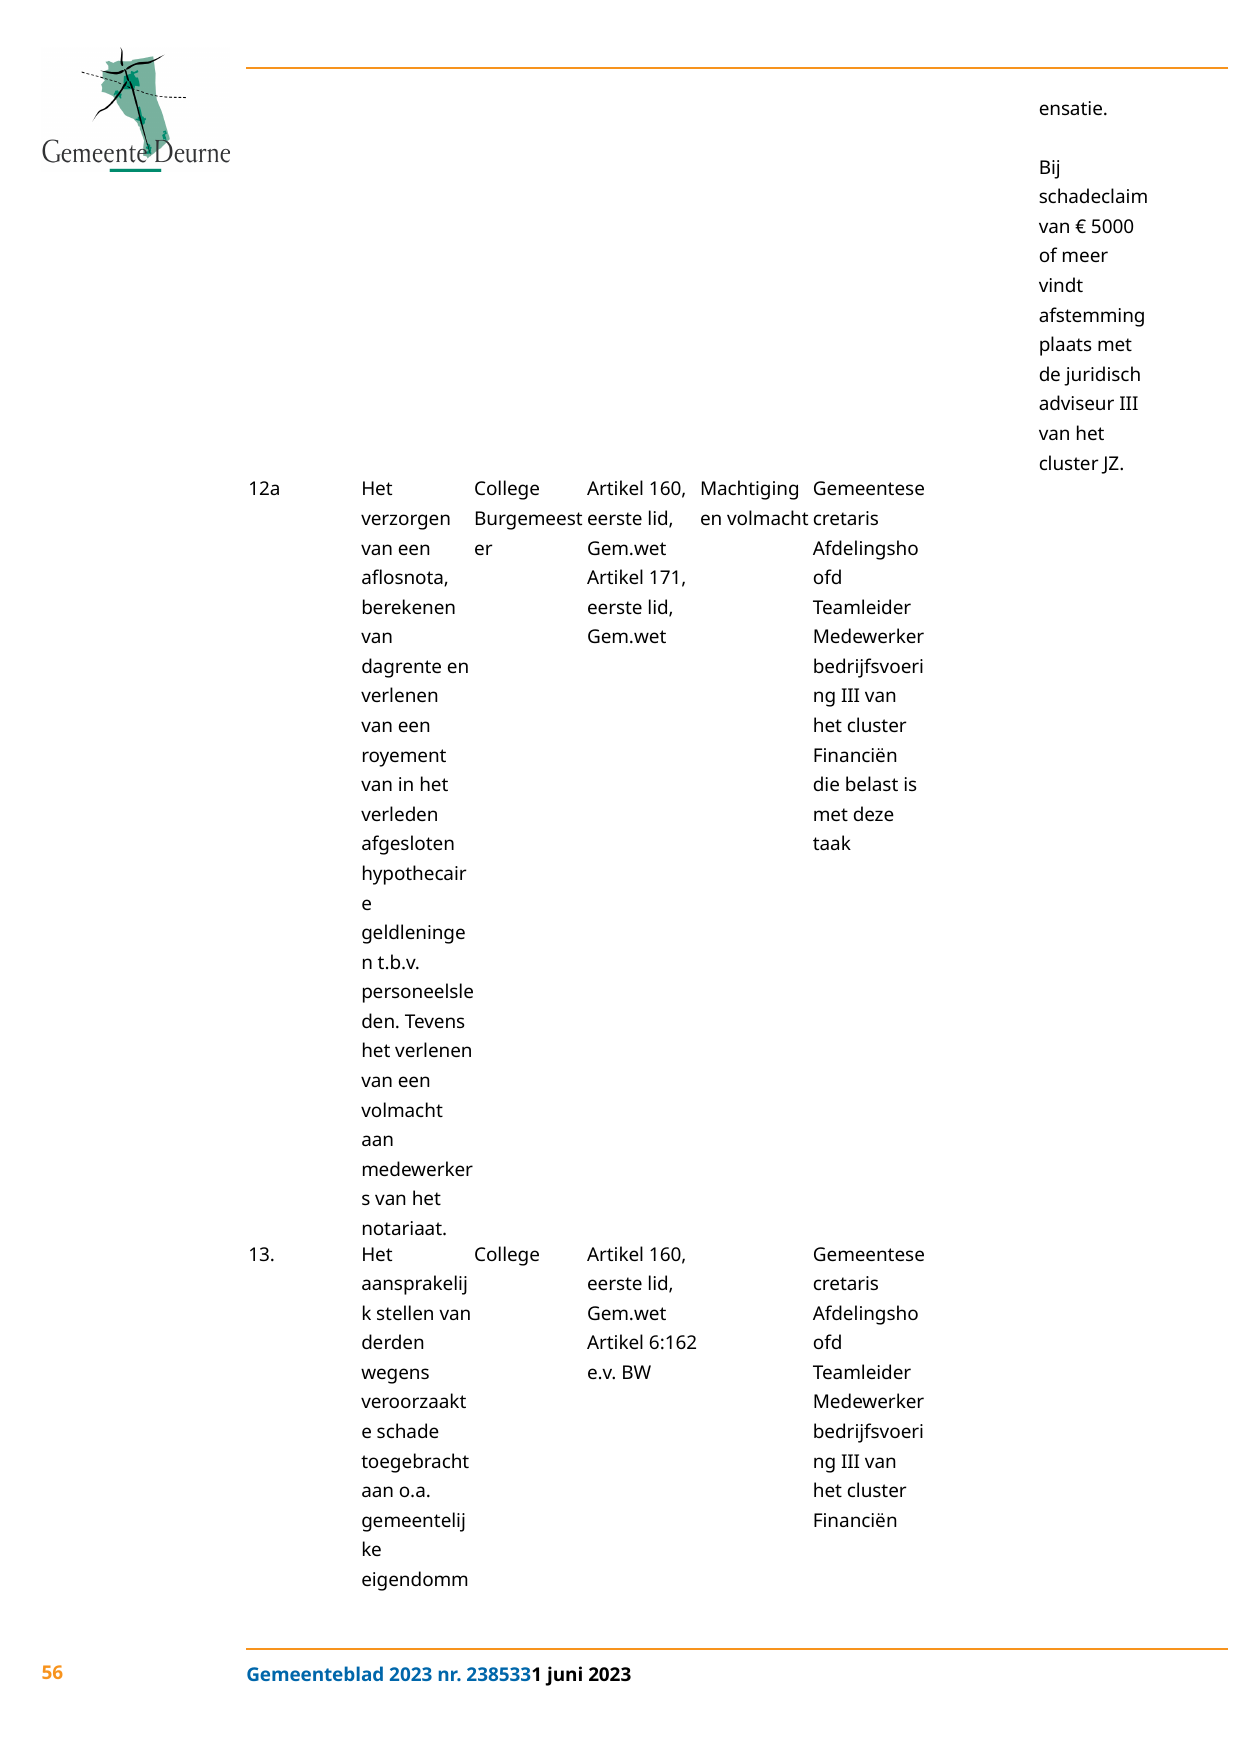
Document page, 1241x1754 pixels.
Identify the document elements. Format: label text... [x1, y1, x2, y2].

table_cell [813, 95, 926, 476]
table_cell [587, 95, 700, 476]
table_cell [361, 95, 474, 476]
table_cell ensatie. Bij schadeclaim van € 5000 of meer vindt afstemming plaats met de juridisch adviseur III van het cluster JZ. [1039, 95, 1152, 476]
table_cell [700, 95, 813, 476]
table_cell 13. [248, 1241, 361, 1592]
table_cell Artikel 160, eerste lid, Gem.wet Artikel 6:162 e.v. BW [587, 1241, 700, 1592]
table_cell Het aansprakelijk stellen van derden wegens veroorzaakte schade toegebracht aan o.a. gemeentelijke eigendomm [361, 1241, 474, 1592]
table_cell College Burgemeester [474, 476, 587, 1241]
table_cell [700, 1241, 813, 1592]
table_cell Het verzorgen van een aflosnota, berekenen van dagrente en verlenen van een royement van in het verleden afgesloten hypothecaire geldleningen t.b.v. personeelsleden. Tevens het verlenen van een volmacht aan medewerkers van het notariaat. [361, 476, 474, 1241]
table_cell [926, 95, 1038, 476]
table_cell Gemeentesecretaris Afdelingshoofd Teamleider Medewerker bedrijfsvoering III van het cluster Financiën die belast is met deze taak [813, 476, 926, 1241]
picture [41, 47, 231, 172]
table_cell 12a [248, 476, 361, 1241]
table_cell [926, 1241, 1038, 1592]
table_cell College [474, 1241, 587, 1592]
table_cell [926, 476, 1038, 1241]
table_cell [248, 95, 361, 476]
table_cell Machtiging en volmacht [700, 476, 813, 1241]
table_cell [1039, 476, 1152, 1241]
table_cell [474, 95, 587, 476]
table_cell [1039, 1241, 1152, 1592]
table_cell Gemeentesecretaris Afdelingshoofd Teamleider Medewerker bedrijfsvoering III van het cluster Financiën [813, 1241, 926, 1592]
table_cell Artikel 160, eerste lid, Gem.wet Artikel 171, eerste lid, Gem.wet [587, 476, 700, 1241]
